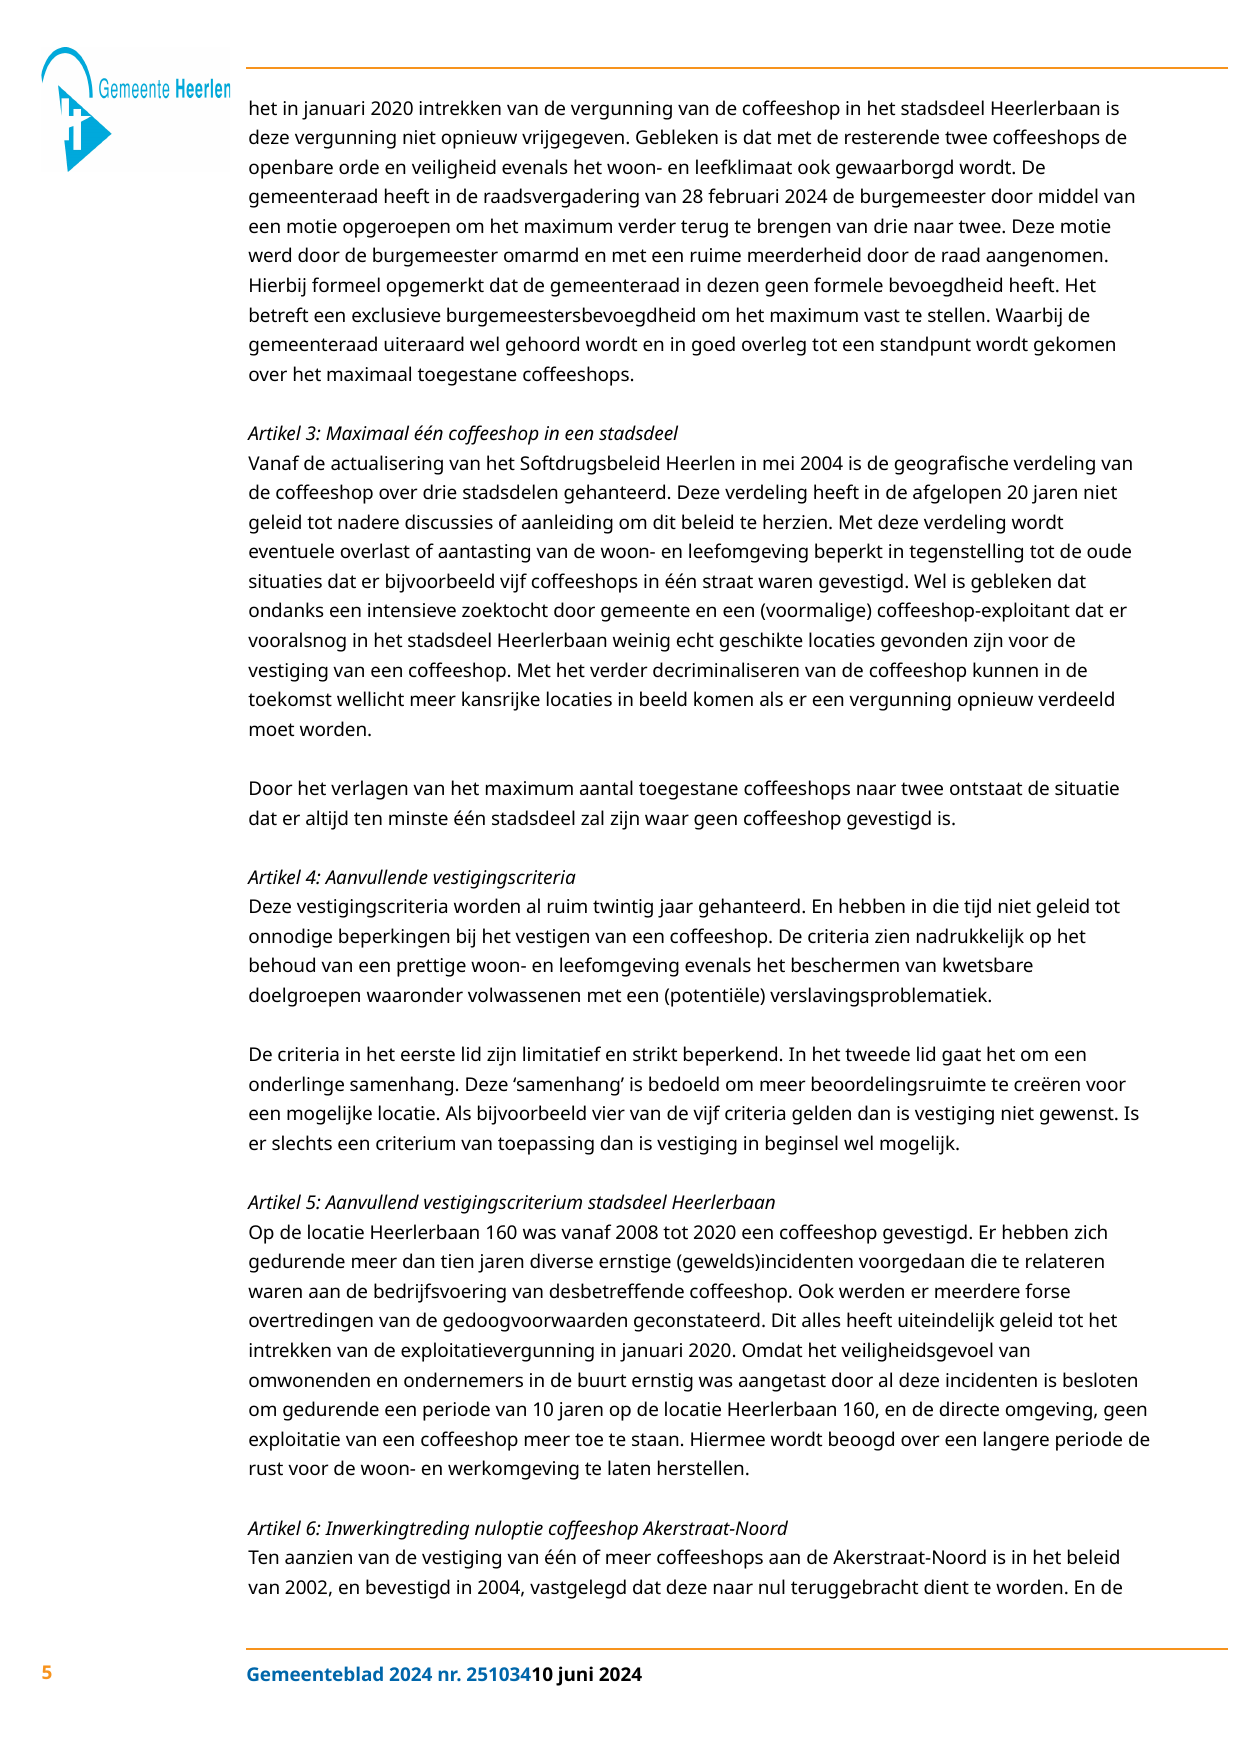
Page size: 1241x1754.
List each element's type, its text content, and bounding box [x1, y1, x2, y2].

text Artikel 6: Inwerkingtreding nuloptie coffeeshop Akerstraat-Noord [248, 1515, 1152, 1541]
text Door het verlagen van het maximum aantal toegestane coffeeshops naar twee ontstaat de situatie dat er altijd ten minste één stadsdeel zal zijn waar geen coffeeshop gevestigd is. [248, 775, 1152, 831]
picture [41, 47, 59, 70]
text Artikel 3: Maximaal één coffeeshop in een stadsdeel [248, 420, 1152, 446]
text Deze vestigingscriteria worden al ruim twintig jaar gehanteerd. En hebben in die tijd niet geleid tot onnodige beperkingen bij het vestigen van een coffeeshop. De criteria zien nadrukkelijk op het behoud van een prettige woon- en leefomgeving evenals het beschermen van kwetsbare doelgroepen waaronder volwassenen met een (potentiële) verslavingsproblematiek. [248, 893, 1152, 1008]
text Artikel 4: Aanvullende vestigingscriteria [248, 864, 1152, 890]
text De criteria in het eerste lid zijn limitatief en strikt beperkend. In het tweede lid gaat het om een onderlinge samenhang. Deze ‘samenhang’ is bedoeld om meer beoordelingsruimte te creëren voor een mogelijke locatie. Als bijvoorbeeld vier van de vijf criteria gelden dan is vestiging niet gewenst. Is er slechts een criterium van toepassing dan is vestiging in beginsel wel mogelijk. [248, 1041, 1152, 1156]
text Vanaf de actualisering van het Softdrugsbeleid Heerlen in mei 2004 is de geografische verdeling van de coffeeshop over drie stadsdelen gehanteerd. Deze verdeling heeft in de afgelopen 20 jaren niet geleid tot nadere discussies of aanleiding om dit beleid te herzien. Met deze verdeling wordt eventuele overlast of aantasting van de woon- en leefomgeving beperkt in tegenstelling tot de oude situaties dat er bijvoorbeeld vijf coffeeshops in één straat waren gevestigd. Wel is gebleken dat ondanks een intensieve zoektocht door gemeente en een (voormalige) coffeeshop-exploitant dat er vooralsnog in het stadsdeel Heerlerbaan weinig echt geschikte locaties gevonden zijn voor de vestiging van een coffeeshop. Met het verder decriminaliseren van de coffeeshop kunnen in de toekomst wellicht meer kansrijke locaties in beeld komen als er een vergunning opnieuw verdeeld moet worden. [248, 450, 1152, 742]
text Op de locatie Heerlerbaan 160 was vanaf 2008 tot 2020 een coffeeshop gevestigd. Er hebben zich gedurende meer dan tien jaren diverse ernstige (gewelds)incidenten voorgedaan die te relateren waren aan de bedrijfsvoering van desbetreffende coffeeshop. Ook werden er meerdere forse overtredingen van de gedoogvoorwaarden geconstateerd. Dit alles heeft uiteindelijk geleid tot het intrekken van de exploitatievergunning in januari 2020. Omdat het veiligheidsgevoel van omwonenden en ondernemers in de buurt ernstig was aangetast door al deze incidenten is besloten om gedurende een periode van 10 jaren op de locatie Heerlerbaan 160, en de directe omgeving, geen exploitatie van een coffeeshop meer toe te staan. Hiermee wordt beoogd over een langere periode de rust voor de woon- en werkomgeving te laten herstellen. [248, 1219, 1152, 1481]
text Ten aanzien van de vestiging van één of meer coffeeshops aan de Akerstraat-Noord is in het beleid van 2002, en bevestigd in 2004, vastgelegd dat deze naar nul teruggebracht dient te worden. En de [248, 1544, 1152, 1600]
text het in januari 2020 intrekken van de vergunning van de coffeeshop in het stadsdeel Heerlerbaan is deze vergunning niet opnieuw vrijgegeven. Gebleken is dat met de resterende twee coffeeshops de openbare orde en veiligheid evenals het woon- en leefklimaat ook gewaarborgd wordt. De gemeenteraad heeft in de raadsvergadering van 28 februari 2024 de burgemeester door middel van een motie opgeroepen om het maximum verder terug te brengen van drie naar twee. Deze motie werd door de burgemeester omarmd en met een ruime meerderheid door de raad aangenomen. Hierbij formeel opgemerkt dat de gemeenteraad in dezen geen formele bevoegdheid heeft. Het betreft een exclusieve burgemeestersbevoegdheid om het maximum vast te stellen. Waarbij de gemeenteraad uiteraard wel gehoord wordt en in goed overleg tot een standpunt wordt gekomen over het maximaal toegestane coffeeshops. [248, 95, 1152, 387]
text Artikel 5: Aanvullend vestigingscriterium stadsdeel Heerlerbaan [248, 1189, 1152, 1215]
picture [41, 47, 231, 172]
